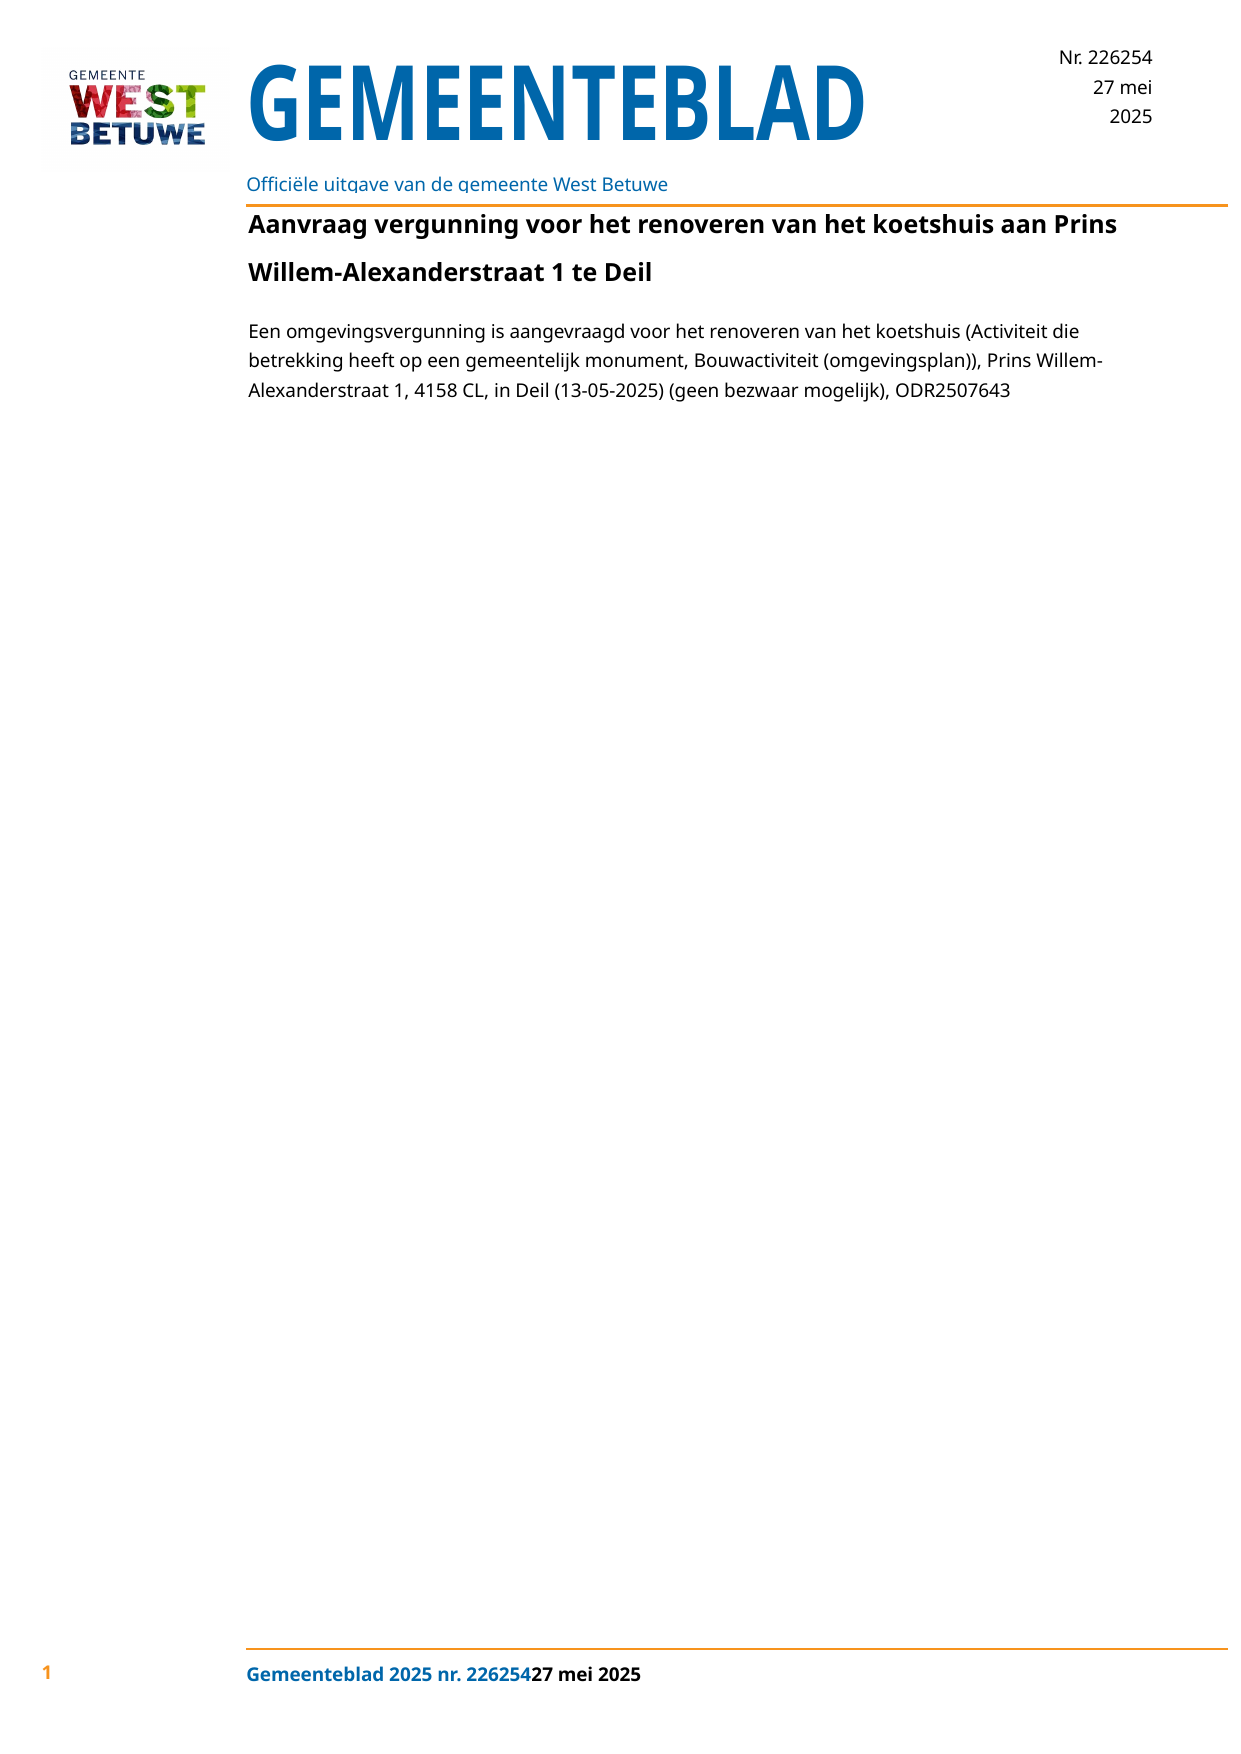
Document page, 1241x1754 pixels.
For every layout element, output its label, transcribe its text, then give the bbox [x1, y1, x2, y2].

text Een omgevingsvergunning is aangevraagd voor het renoveren van het koetshuis (Activiteit die betrekking heeft op een gemeentelijk monument, Bouwactiviteit (omgevingsplan)), Prins Willem-Alexanderstraat 1, 4158 CL, in Deil (13-05-2025) (geen bezwaar mogelijk), ODR2507643 [248, 318, 1152, 403]
text Aanvraag vergunning voor het renoveren van het koetshuis aan Prins Willem-Alexanderstraat 1 te Deil [248, 207, 1152, 288]
picture [41, 47, 231, 172]
